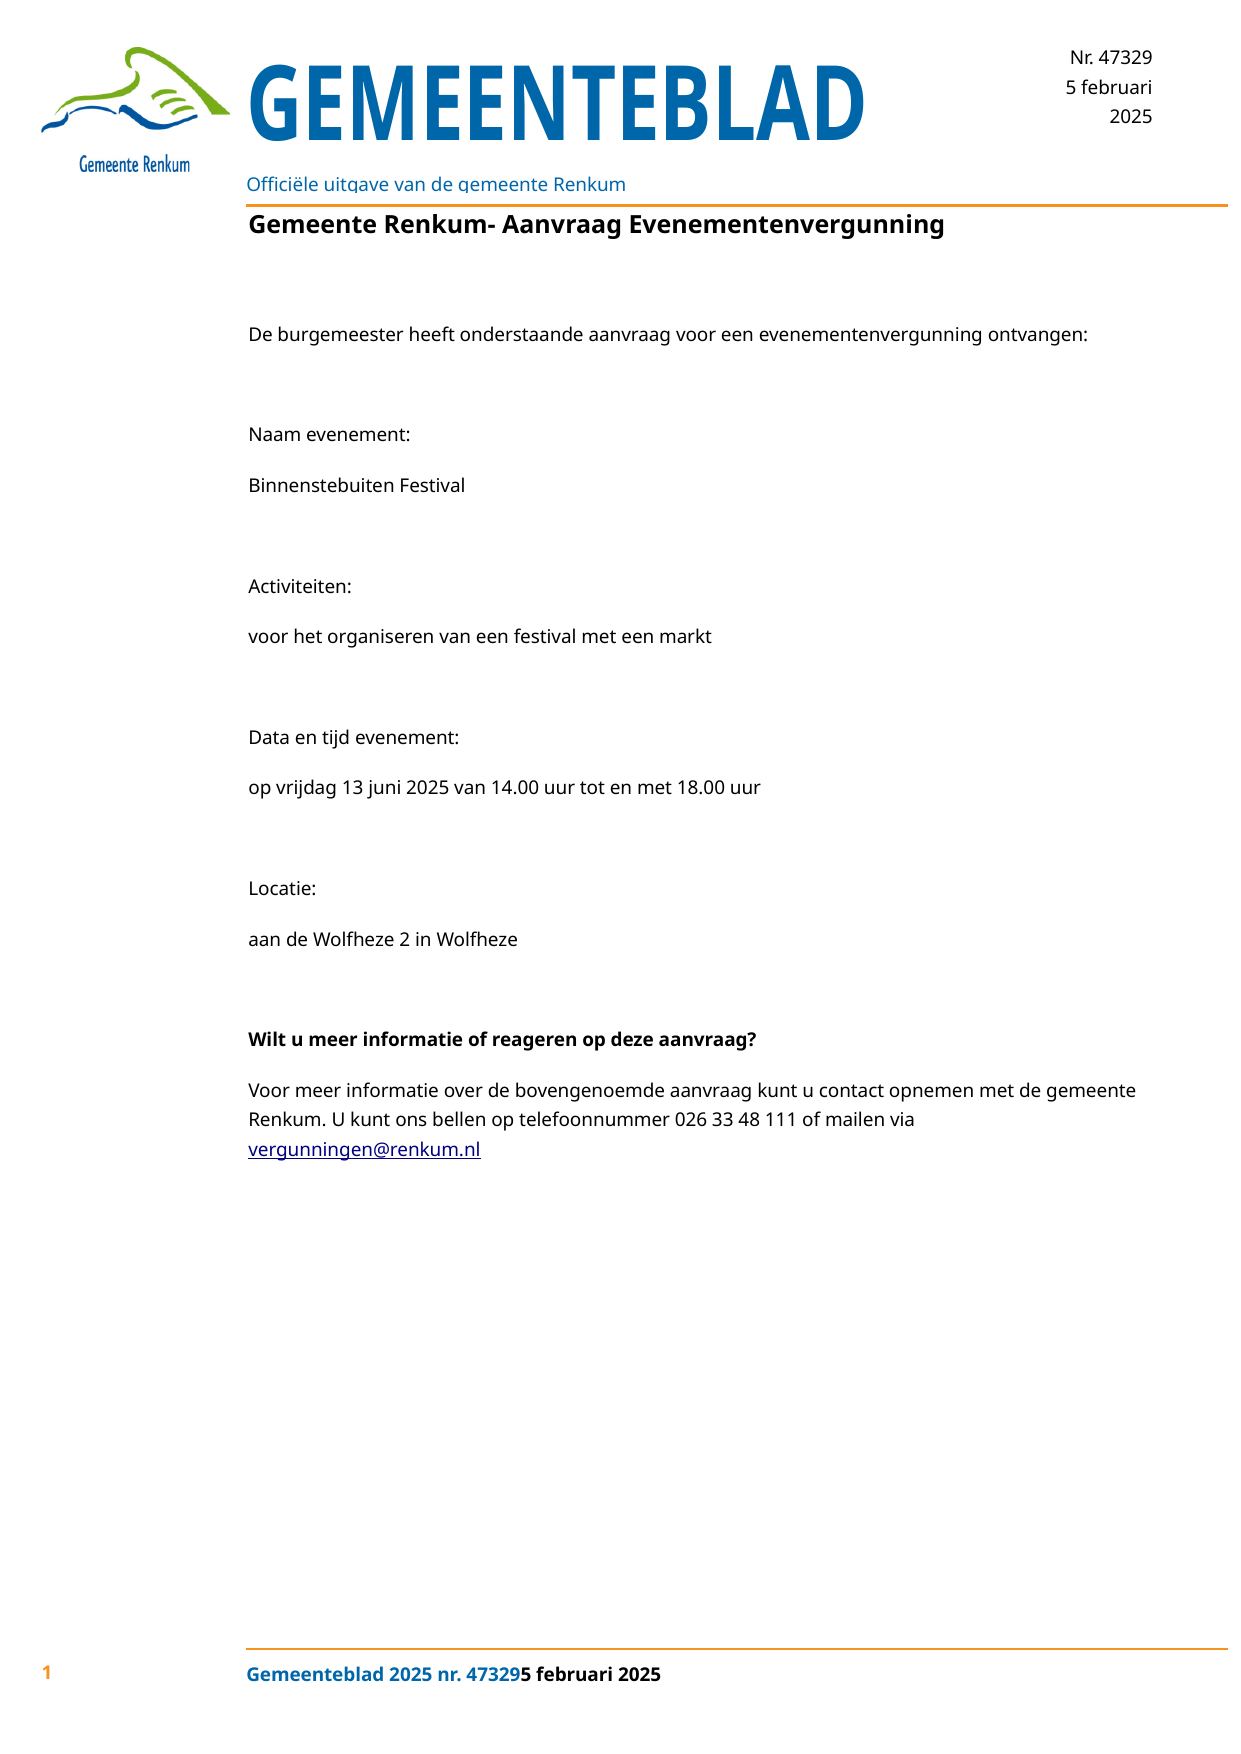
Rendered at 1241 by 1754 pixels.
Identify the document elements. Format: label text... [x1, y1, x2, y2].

text Wilt u meer informatie of reageren op deze aanvraag? [248, 1027, 1152, 1052]
text Naam evenement: [248, 422, 1152, 447]
text op vrijdag 13 juni 2025 van 14.00 uur tot en met 18.00 uur [248, 774, 1152, 800]
text Activiteiten: [248, 573, 1152, 598]
text Binnenstebuiten Festival [248, 472, 1152, 498]
text De burgemeester heeft onderstaande aanvraag voor een evenementenvergunning ontvangen: [248, 321, 1152, 346]
text Locatie: [248, 875, 1152, 901]
text voor het organiseren van een festival met een markt [248, 623, 1152, 649]
text Voor meer informatie over de bovengenoemde aanvraag kunt u contact opnemen met de gemeente Renkum. U kunt ons bellen op telefoonnummer 026 33 48 111 of mailen via vergunningen@renkum.nl [248, 1077, 1152, 1162]
picture [41, 47, 231, 172]
text Data en tijd evenement: [248, 724, 1152, 750]
text aan de Wolfheze 2 in Wolfheze [248, 926, 1152, 951]
text Gemeente Renkum- Aanvraag Evenementenvergunning [248, 207, 1152, 241]
